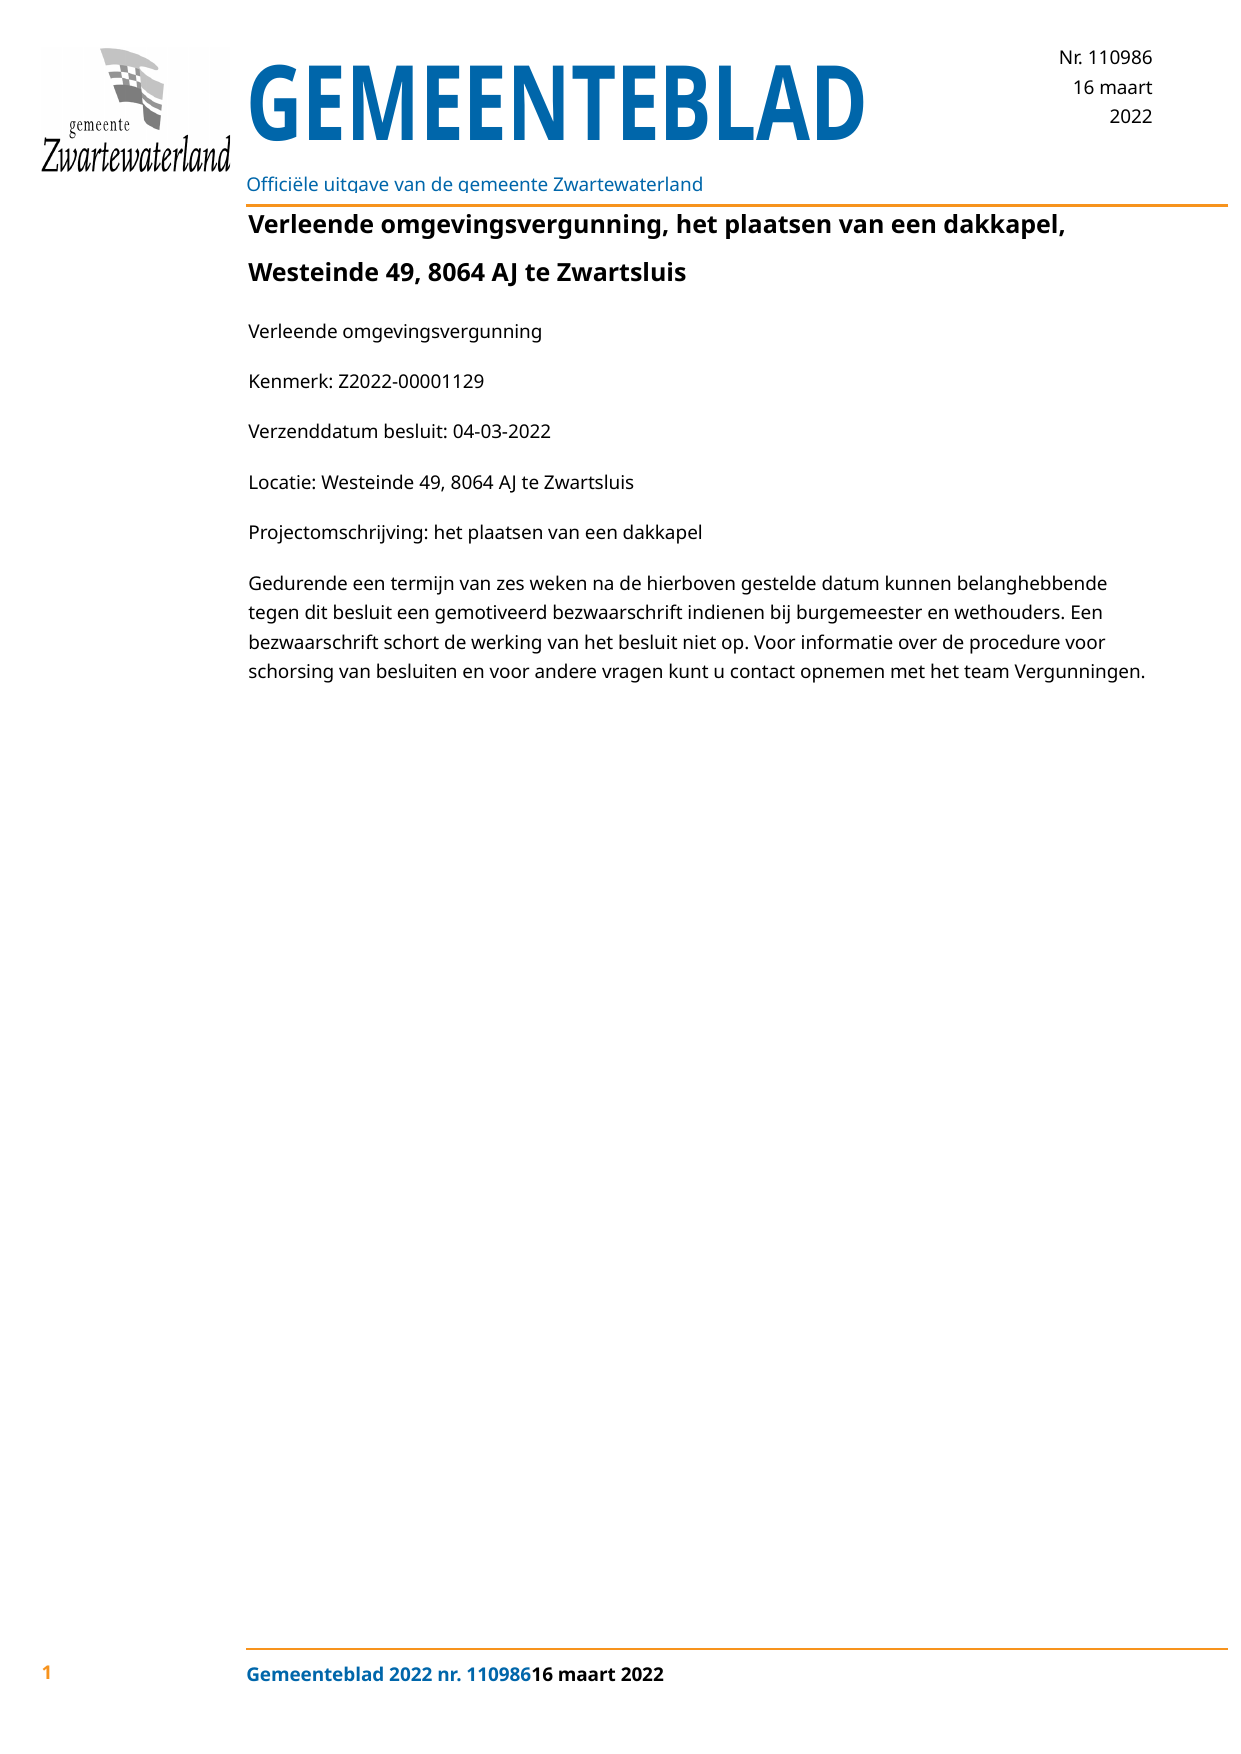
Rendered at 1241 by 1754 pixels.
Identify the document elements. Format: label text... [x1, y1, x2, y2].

picture [41, 47, 231, 172]
text Verleende omgevingsvergunning [248, 318, 1152, 344]
text Kenmerk: Z2022-00001129 [248, 368, 1152, 394]
text Gedurende een termijn van zes weken na de hierboven gestelde datum kunnen belanghebbende tegen dit besluit een gemotiveerd bezwaarschrift indienen bij burgemeester en wethouders. Een bezwaarschrift schort de werking van het besluit niet op. Voor informatie over de procedure voor schorsing van besluiten en voor andere vragen kunt u contact opnemen met het team Vergunningen. [248, 570, 1152, 684]
text Verleende omgevingsvergunning, het plaatsen van een dakkapel, Westeinde 49, 8064 AJ te Zwartsluis [248, 207, 1152, 288]
text Locatie: Westeinde 49, 8064 AJ te Zwartsluis [248, 469, 1152, 495]
text Verzenddatum besluit: 04-03-2022 [248, 419, 1152, 444]
text Projectomschrijving: het plaatsen van een dakkapel [248, 519, 1152, 545]
